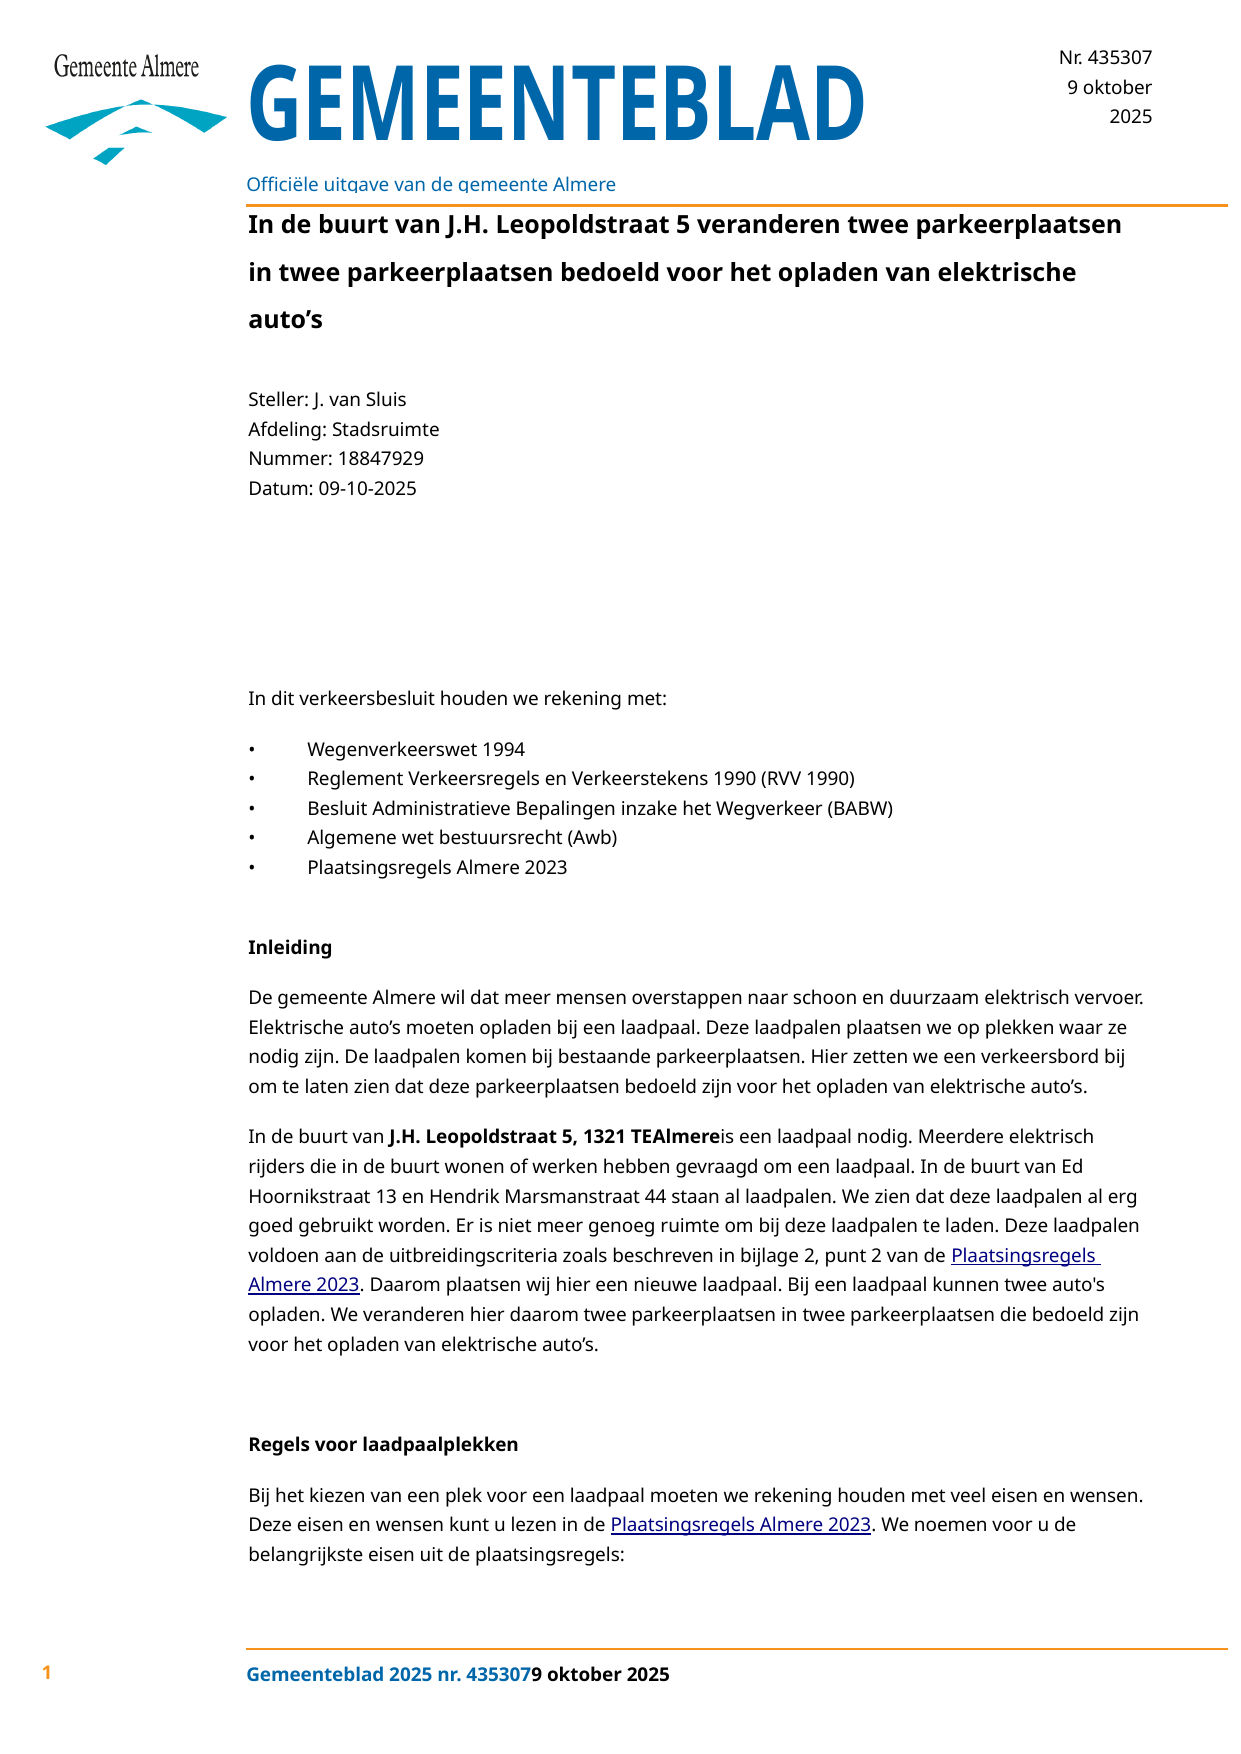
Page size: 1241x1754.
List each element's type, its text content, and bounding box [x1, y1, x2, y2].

text Steller: J. van Sluis [248, 386, 1152, 412]
list Plaatsingsregels Almere 2023 [248, 854, 1152, 880]
text Inleiding [248, 934, 1152, 960]
text In dit verkeersbesluit houden we rekening met: [248, 685, 1152, 711]
text In de buurt van J.H. Leopoldstraat 5, 1321 TEAlmereis een laadpaal nodig. Meerdere elektrisch rijders die in de buurt wonen of werken hebben gevraagd om een laadpaal. In de buurt van Ed Hoornikstraat 13 en Hendrik Marsmanstraat 44 staan al laadpalen. We zien dat deze laadpalen al erg goed gebruikt worden. Er is niet meer genoeg ruimte om bij deze laadpalen te laden. Deze laadpalen voldoen aan de uitbreidingscriteria zoals beschreven in bijlage 2, punt 2 van de Plaatsingsregels Almere 2023. Daarom plaatsen wij hier een nieuwe laadpaal. Bij een laadpaal kunnen twee auto's opladen. We veranderen hier daarom twee parkeerplaatsen in twee parkeerplaatsen die bedoeld zijn voor het opladen van elektrische auto’s. [248, 1124, 1152, 1357]
list Reglement Verkeersregels en Verkeerstekens 1990 (RVV 1990) [248, 765, 1152, 791]
text Datum: 09-10-2025 [248, 475, 1152, 501]
text Bij het kiezen van een plek voor een laadpaal moeten we rekening houden met veel eisen en wensen. Deze eisen en wensen kunt u lezen in de Plaatsingsregels Almere 2023. We noemen voor u de belangrijkste eisen uit de plaatsingsregels: [248, 1482, 1152, 1567]
text Nummer: 18847929 [248, 445, 1152, 471]
text In de buurt van J.H. Leopoldstraat 5 veranderen twee parkeerplaatsen in twee parkeerplaatsen bedoeld voor het opladen van elektrische auto’s [248, 207, 1152, 336]
picture [41, 47, 231, 172]
list Algemene wet bestuursrecht (Awb) [248, 824, 1152, 850]
text De gemeente Almere wil dat meer mensen overstappen naar schoon en duurzaam elektrisch vervoer. Elektrische auto’s moeten opladen bij een laadpaal. Deze laadpalen plaatsen we op plekken waar ze nodig zijn. De laadpalen komen bij bestaande parkeerplaatsen. Hier zetten we een verkeersbord bij om te laten zien dat deze parkeerplaatsen bedoeld zijn voor het opladen van elektrische auto’s. [248, 984, 1152, 1099]
text Afdeling: Stadsruimte [248, 416, 1152, 442]
list Besluit Administratieve Bepalingen inzake het Wegverkeer (BABW) [248, 795, 1152, 821]
list Wegenverkeerswet 1994 [248, 736, 1152, 762]
text Regels voor laadpaalplekken [248, 1432, 1152, 1457]
